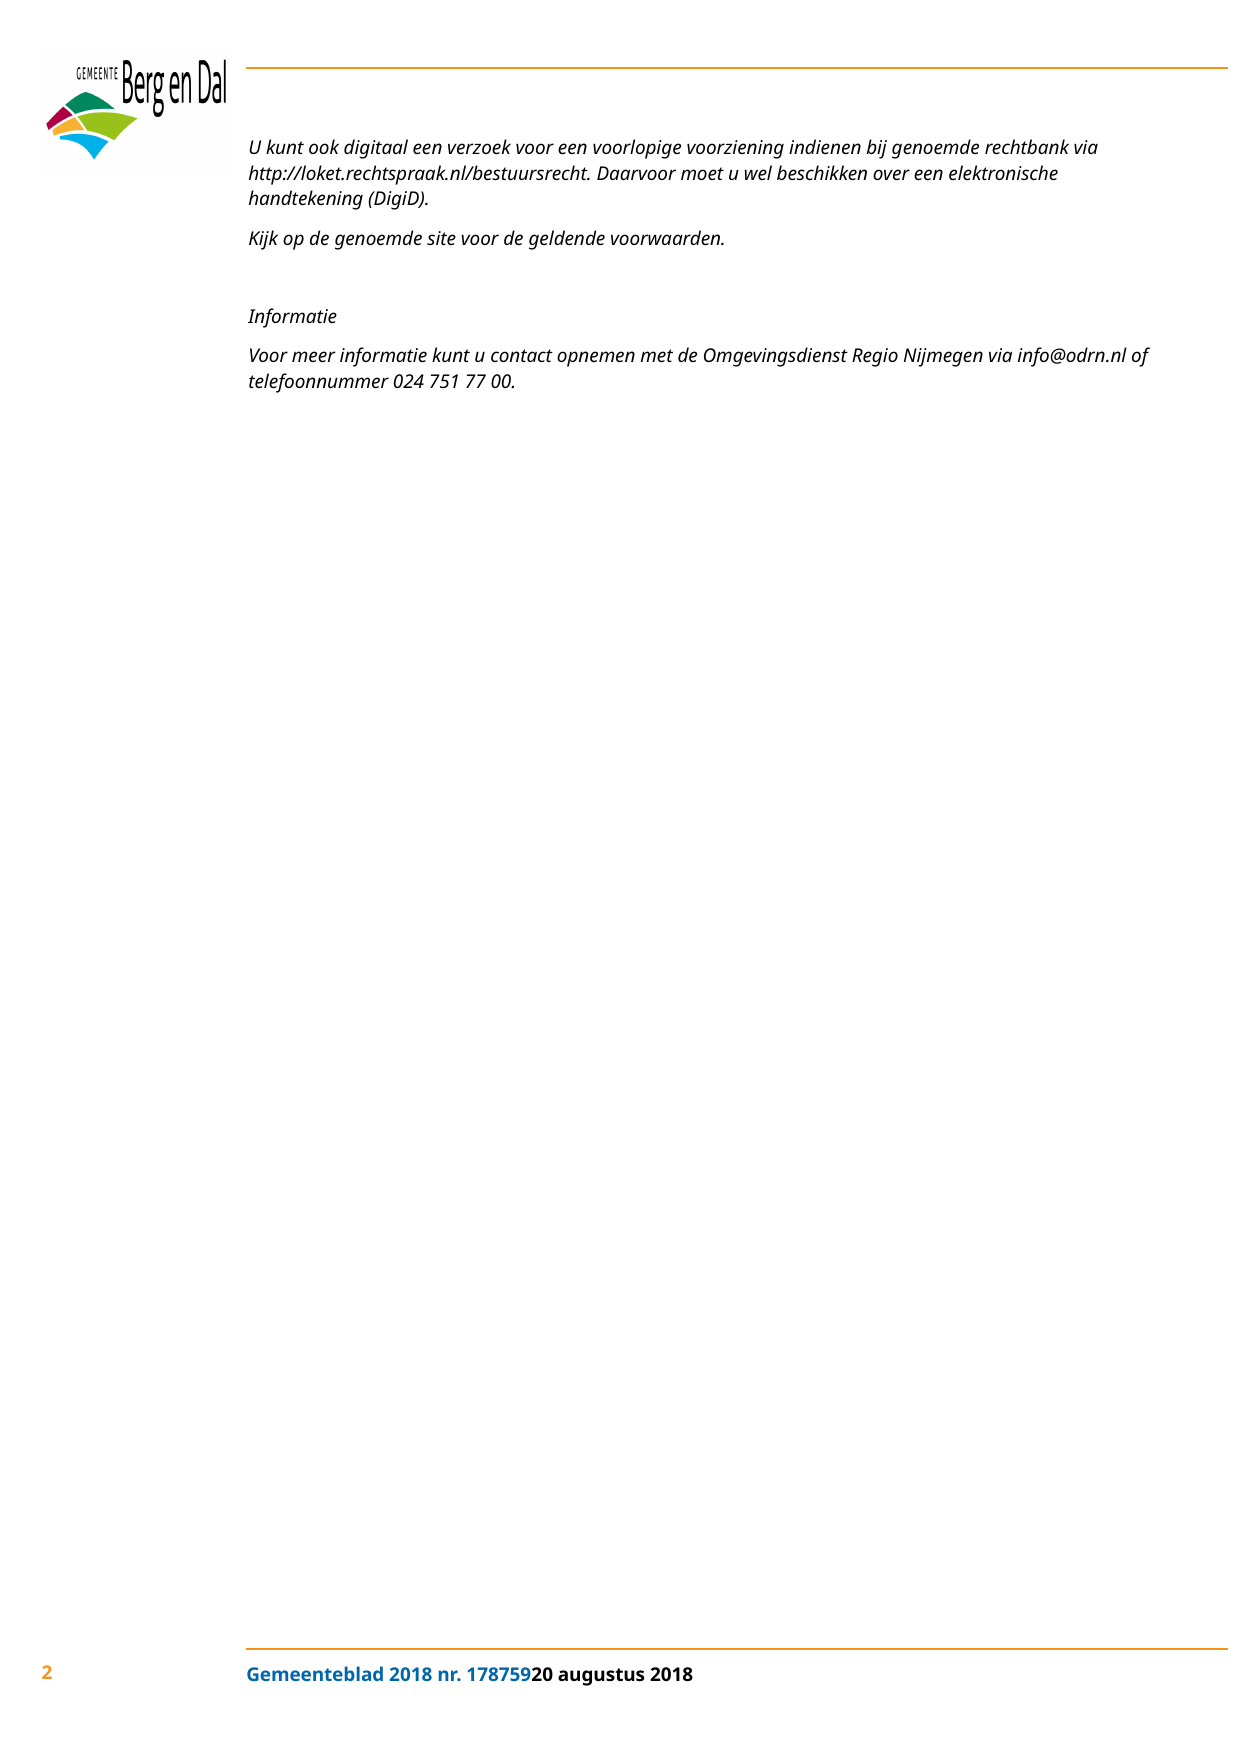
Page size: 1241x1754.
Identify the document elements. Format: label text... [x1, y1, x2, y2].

picture [41, 47, 231, 172]
text Kijk op de genoemde site voor de geldende voorwaarden. [248, 225, 1152, 251]
text Informatie [248, 303, 1152, 329]
text Voor meer informatie kunt u contact opnemen met de Omgevingsdienst Regio Nijmegen via info@odrn.nl of telefoonnummer 024 751 77 00. [248, 343, 1152, 394]
text U kunt ook digitaal een verzoek voor een voorlopige voorziening indienen bij genoemde rechtbank via http://loket.rechtspraak.nl/bestuursrecht. Daarvoor moet u wel beschikken over een elektronische handtekening (DigiD). [248, 134, 1152, 211]
